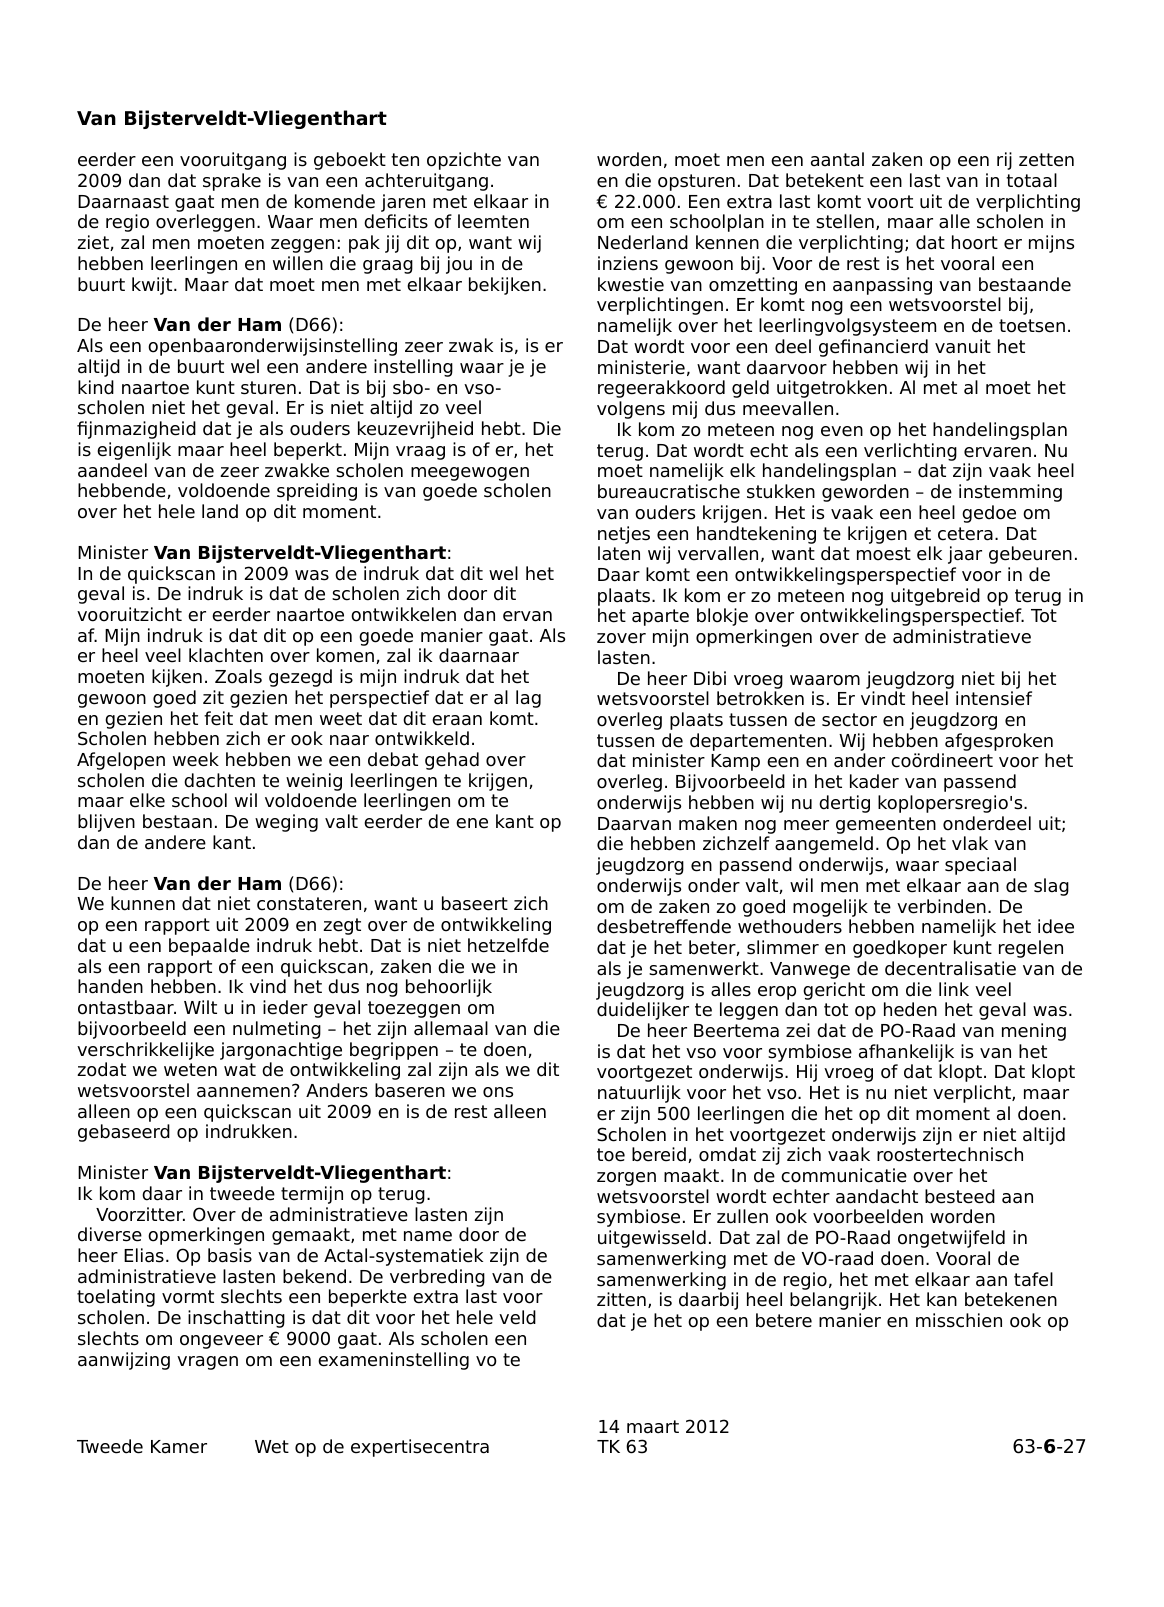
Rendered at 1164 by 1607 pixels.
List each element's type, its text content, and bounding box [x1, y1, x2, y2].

text Voorzitter. Over de administratieve lasten zijn diverse opmerkingen gemaakt, met name door de heer Elias. Op basis van de Actal-systematiek zijn de administratieve lasten bekend. De verbreding van de toelating vormt slechts een beperkte extra last voor scholen. De inschatting is dat dit voor het hele veld slechts om ongeveer € 9000 gaat. Als scholen een aanwijzing vragen om een exameninstelling vo te [77, 1204, 567, 1370]
text worden, moet men een aantal zaken op een rij zetten en die opsturen. Dat betekent een last van in totaal € 22.000. Een extra last komt voort uit de verplichting om een schoolplan in te stellen, maar alle scholen in Nederland kennen die verplichting; dat hoort er mijns inziens gewoon bij. Voor de rest is het vooral een kwestie van omzetting en aanpassing van bestaande verplichtingen. Er komt nog een wetsvoorstel bij, namelijk over het leerlingvolgsysteem en de toetsen. Dat wordt voor een deel gefinancierd vanuit het ministerie, want daarvoor hebben wij in het regeerakkoord geld uitgetrokken. Al met al moet het volgens mij dus meevallen. [596, 150, 1087, 420]
text Als een openbaaronderwijsinstelling zeer zwak is, is er altijd in de buurt wel een andere instelling waar je je kind naartoe kunt sturen. Dat is bij sbo- en vso-scholen niet het geval. Er is niet altijd zo veel fijnmazigheid dat je als ouders keuzevrijheid hebt. Die is eigenlijk maar heel beperkt. Mijn vraag is of er, het aandeel van de zeer zwakke scholen meegewogen hebbende, voldoende spreiding is van goede scholen over het hele land op dit moment. [77, 336, 567, 523]
text We kunnen dat niet constateren, want u baseert zich op een rapport uit 2009 en zegt over de ontwikkeling dat u een bepaalde indruk hebt. Dat is niet hetzelfde als een rapport of een quickscan, zaken die we in handen hebben. Ik vind het dus nog behoorlijk ontastbaar. Wilt u in ieder geval toezeggen om bijvoorbeeld een nulmeting – het zijn allemaal van die verschrikkelijke jargonachtige begrippen – te doen, zodat we weten wat de ontwikkeling zal zijn als we dit wetsvoorstel aannemen? Anders baseren we ons alleen op een quickscan uit 2009 en is de rest alleen gebaseerd op indrukken. [77, 894, 567, 1143]
text De heer Beertema zei dat de PO-Raad van mening is dat het vso voor symbiose afhankelijk is van het voortgezet onderwijs. Hij vroeg of dat klopt. Dat klopt natuurlijk voor het vso. Het is nu niet verplicht, maar er zijn 500 leerlingen die het op dit moment al doen. Scholen in het voortgezet onderwijs zijn er niet altijd toe bereid, omdat zij zich vaak roostertechnisch zorgen maakt. In de communicatie over het wetsvoorstel wordt echter aandacht besteed aan symbiose. Er zullen ook voorbeelden worden uitgewisseld. Dat zal de PO-Raad ongetwijfeld in samenwerking met de VO-raad doen. Vooral de samenwerking in de regio, het met elkaar aan tafel zitten, is daarbij heel belangrijk. Het kan betekenen dat je het op een betere manier en misschien ook op [596, 1021, 1087, 1332]
text Minister Van Bijsterveldt-Vliegenthart: [77, 1163, 567, 1184]
text In de quickscan in 2009 was de indruk dat dit wel het geval is. De indruk is dat de scholen zich door dit vooruitzicht er eerder naartoe ontwikkelen dan ervan af. Mijn indruk is dat dit op een goede manier gaat. Als er heel veel klachten over komen, zal ik daarnaar moeten kijken. Zoals gezegd is mijn indruk dat het gewoon goed zit gezien het perspectief dat er al lag en gezien het feit dat men weet dat dit eraan komt. Scholen hebben zich er ook naar ontwikkeld. Afgelopen week hebben we een debat gehad over scholen die dachten te weinig leerlingen te krijgen, maar elke school wil voldoende leerlingen om te blijven bestaan. De weging valt eerder de ene kant op dan de andere kant. [77, 563, 567, 853]
text Minister Van Bijsterveldt-Vliegenthart: [77, 543, 567, 563]
text De heer Van der Ham (D66): [77, 873, 567, 894]
text Ik kom daar in tweede termijn op terug. [77, 1184, 567, 1204]
text eerder een vooruitgang is geboekt ten opzichte van 2009 dan dat sprake is van een achteruitgang. Daarnaast gaat men de komende jaren met elkaar in de regio overleggen. Waar men deficits of leemten ziet, zal men moeten zeggen: pak jij dit op, want wij hebben leerlingen en willen die graag bij jou in de buurt kwijt. Maar dat moet men met elkaar bekijken. [77, 150, 567, 295]
text Ik kom zo meteen nog even op het handelingsplan terug. Dat wordt echt als een verlichting ervaren. Nu moet namelijk elk handelingsplan – dat zijn vaak heel bureaucratische stukken geworden – de instemming van ouders krijgen. Het is vaak een heel gedoe om netjes een handtekening te krijgen et cetera. Dat laten wij vervallen, want dat moest elk jaar gebeuren. Daar komt een ontwikkelingsperspectief voor in de plaats. Ik kom er zo meteen nog uitgebreid op terug in het aparte blokje over ontwikkelingsperspectief. Tot zover mijn opmerkingen over de administratieve lasten. [596, 420, 1087, 668]
text De heer Dibi vroeg waarom jeugdzorg niet bij het wetsvoorstel betrokken is. Er vindt heel intensief overleg plaats tussen de sector en jeugdzorg en tussen de departementen. Wij hebben afgesproken dat minister Kamp een en ander coördineert voor het overleg. Bijvoorbeeld in het kader van passend onderwijs hebben wij nu dertig koplopersregio's. Daarvan maken nog meer gemeenten onderdeel uit; die hebben zichzelf aangemeld. Op het vlak van jeugdzorg en passend onderwijs, waar speciaal onderwijs onder valt, wil men met elkaar aan de slag om de zaken zo goed mogelijk te verbinden. De desbetreffende wethouders hebben namelijk het idee dat je het beter, slimmer en goedkoper kunt regelen als je samenwerkt. Vanwege de decentralisatie van de jeugdzorg is alles erop gericht om die link veel duidelijker te leggen dan tot op heden het geval was. [596, 668, 1087, 1021]
text De heer Van der Ham (D66): [77, 315, 567, 336]
